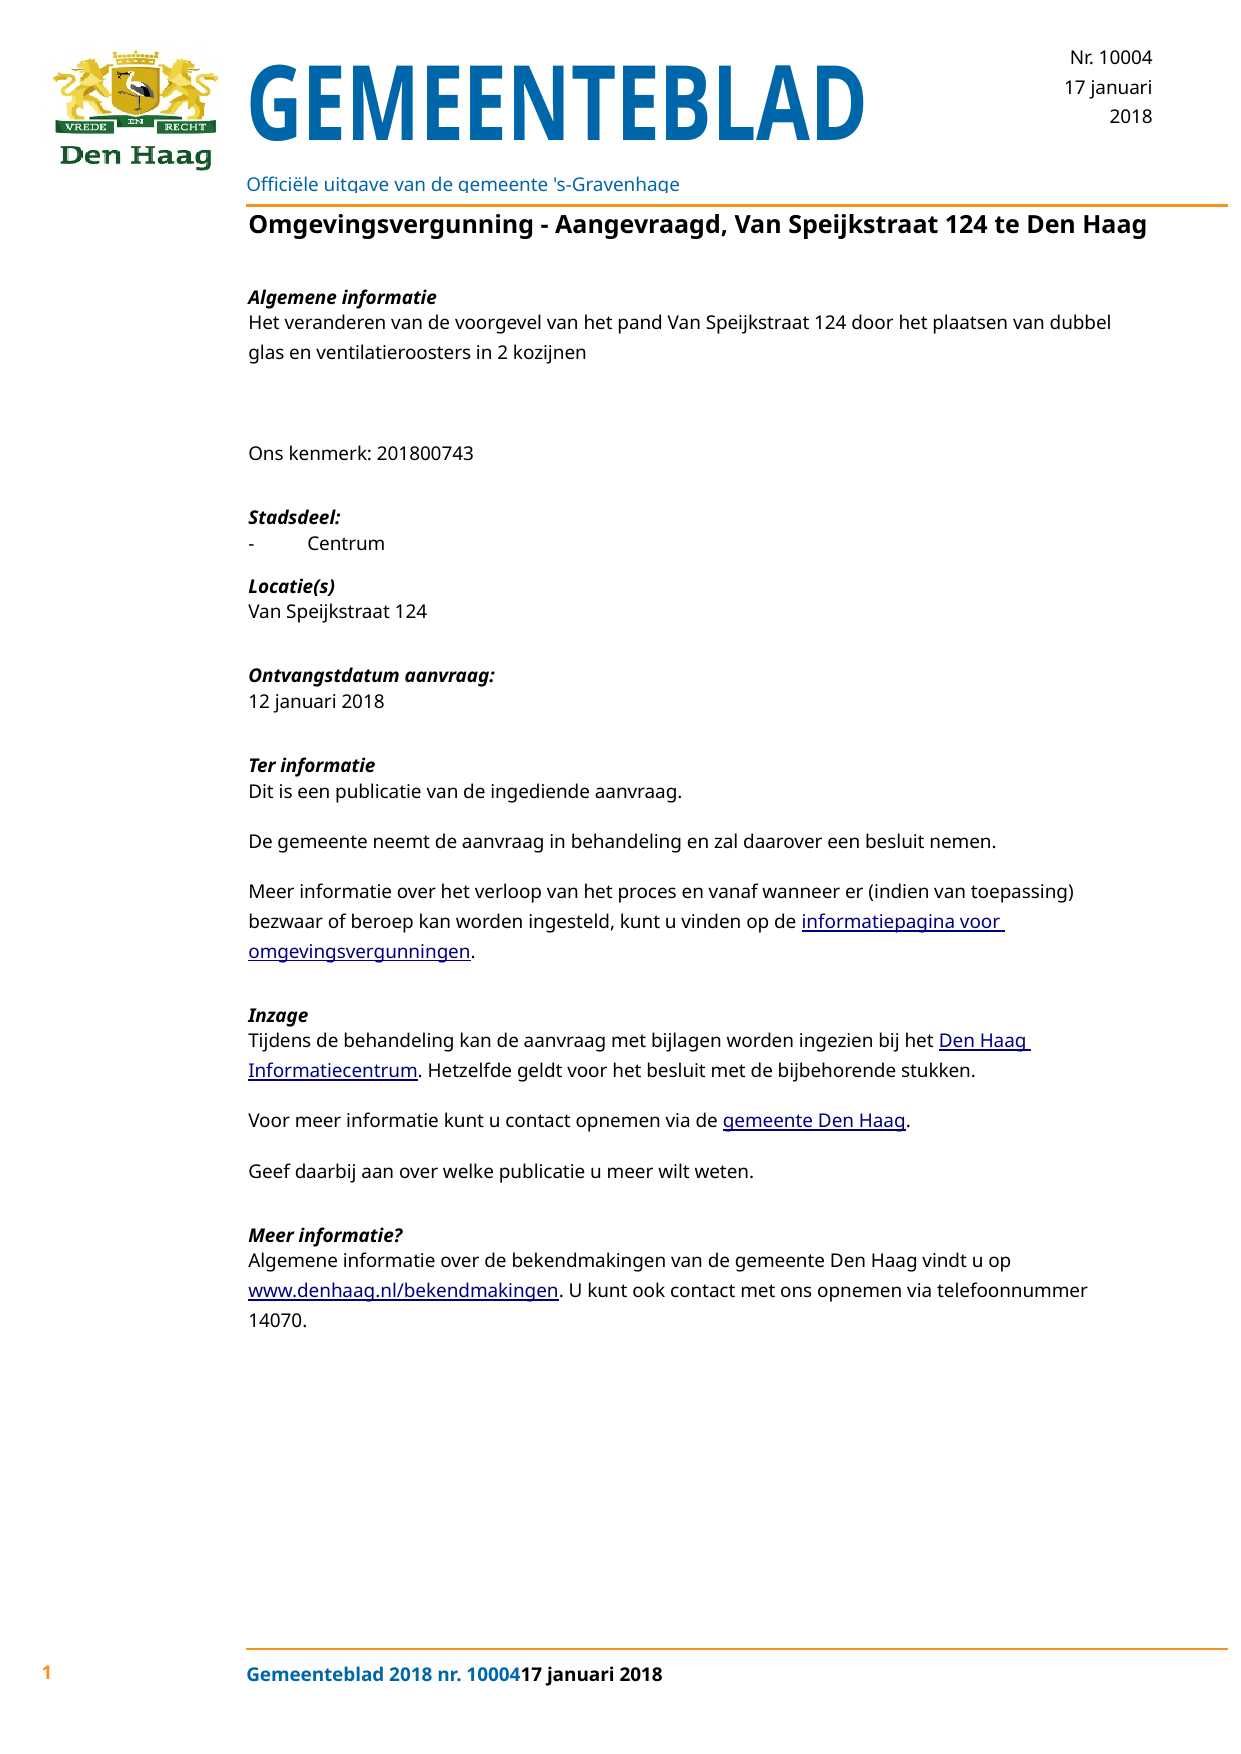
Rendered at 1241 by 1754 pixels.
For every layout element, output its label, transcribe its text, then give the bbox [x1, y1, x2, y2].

text Meer informatie? [248, 1222, 1152, 1248]
text Stadsdeel: [248, 504, 1152, 530]
text Van Speijkstraat 124 [248, 598, 1152, 624]
text Dit is een publicatie van de ingediende aanvraag. [248, 778, 1152, 804]
text Het veranderen van de voorgevel van het pand Van Speijkstraat 124 door het plaatsen van dubbel glas en ventilatieroosters in 2 kozijnen [248, 309, 1152, 365]
list Centrum [248, 530, 1152, 555]
text Algemene informatie [248, 284, 1152, 309]
text Locatie(s) [248, 573, 1152, 598]
picture [41, 47, 231, 172]
text De gemeente neemt de aanvraag in behandeling en zal daarover een besluit nemen. [248, 828, 1152, 854]
text Ter informatie [248, 752, 1152, 778]
text Algemene informatie over de bekendmakingen van de gemeente Den Haag vindt u op www.denhaag.nl/bekendmakingen. U kunt ook contact met ons opnemen via telefoonnummer 14070. [248, 1248, 1152, 1333]
text Tijdens de behandeling kan de aanvraag met bijlagen worden ingezien bij het Den Haag Informatiecentrum. Hetzelfde geldt voor het besluit met de bijbehorende stukken. [248, 1028, 1152, 1083]
text 12 januari 2018 [248, 688, 1152, 714]
text Inzage [248, 1002, 1152, 1028]
text Voor meer informatie kunt u contact opnemen via de gemeente Den Haag. [248, 1108, 1152, 1133]
text Ontvangstdatum aanvraag: [248, 662, 1152, 688]
text Omgevingsvergunning - Aangevraagd, Van Speijkstraat 124 te Den Haag [248, 207, 1152, 241]
text Meer informatie over het verloop van het proces en vanaf wanneer er (indien van toepassing) bezwaar of beroep kan worden ingesteld, kunt u vinden op de informatiepagina voor omgevingsvergunningen. [248, 879, 1152, 964]
text Geef daarbij aan over welke publicatie u meer wilt weten. [248, 1158, 1152, 1184]
text Ons kenmerk: 201800743 [248, 440, 1152, 466]
